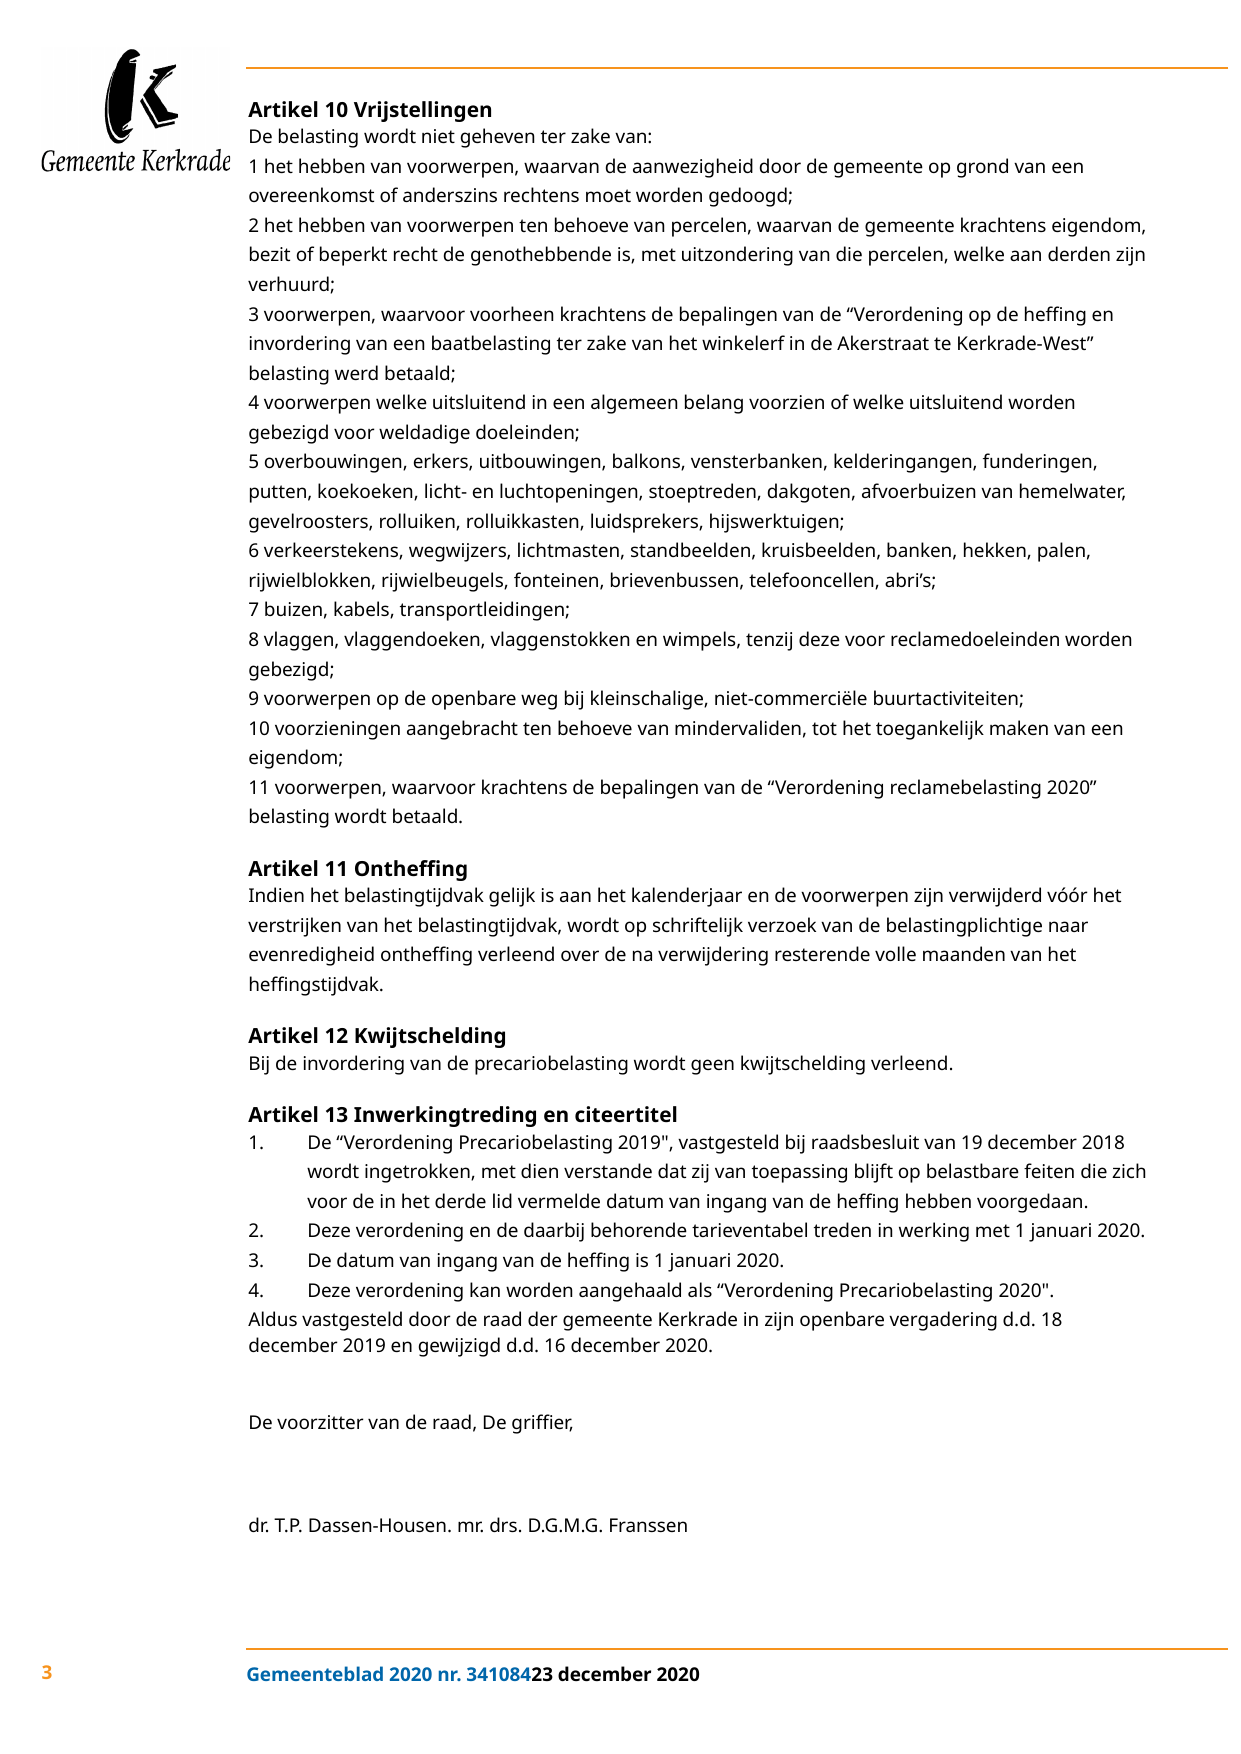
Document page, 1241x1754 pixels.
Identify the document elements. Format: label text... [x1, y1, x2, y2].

text 1 het hebben van voorwerpen, waarvan de aanwezigheid door de gemeente op grond van een overeenkomst of anderszins rechtens moet worden gedoogd; [248, 153, 1152, 208]
text 7 buizen, kabels, transportleidingen; [248, 597, 1152, 622]
text 5 overbouwingen, erkers, uitbouwingen, balkons, vensterbanken, kelderingangen, funderingen, putten, koekoeken, licht- en luchtopeningen, stoeptreden, dakgoten, afvoerbuizen van hemelwater, gevelroosters, rolluiken, rolluikkasten, luidsprekers, hijswerktuigen; [248, 449, 1152, 533]
text Artikel 13 Inwerkingtreding en citeertitel [248, 1101, 1152, 1129]
list Deze verordening kan worden aangehaald als “Verordening Precariobelasting 2020". [248, 1277, 1152, 1303]
text Artikel 10 Vrijstellingen [248, 95, 1152, 123]
text 3 voorwerpen, waarvoor voorheen krachtens de bepalingen van de “Verordening op de heffing en invordering van een baatbelasting ter zake van het winkelerf in de Akerstraat te Kerkrade-West” belasting werd betaald; [248, 301, 1152, 386]
text 4 voorwerpen welke uitsluitend in een algemeen belang voorzien of welke uitsluitend worden gebezigd voor weldadige doeleinden; [248, 389, 1152, 445]
text Artikel 12 Kwijtschelding [248, 1022, 1152, 1050]
text 2 het hebben van voorwerpen ten behoeve van percelen, waarvan de gemeente krachtens eigendom, bezit of beperkt recht de genothebbende is, met uitzondering van die percelen, welke aan derden zijn verhuurd; [248, 212, 1152, 297]
list De datum van ingang van de heffing is 1 januari 2020. [248, 1247, 1152, 1273]
text 11 voorwerpen, waarvoor krachtens de bepalingen van de “Verordening reclamebelasting 2020” belasting wordt betaald. [248, 774, 1152, 829]
list De “Verordening Precariobelasting 2019", vastgesteld bij raadsbesluit van 19 december 2018 wordt ingetrokken, met dien verstande dat zij van toepassing blijft op belastbare feiten die zich voor de in het derde lid vermelde datum van ingang van de heffing hebben voorgedaan. [248, 1129, 1152, 1214]
text Bij de invordering van de precariobelasting wordt geen kwijtschelding verleend. [248, 1050, 1152, 1076]
text De voorzitter van de raad, De griffier, [248, 1409, 1152, 1435]
text Artikel 11 Ontheffing [248, 854, 1152, 882]
text De belasting wordt niet geheven ter zake van: [248, 123, 1152, 149]
text 9 voorwerpen op de openbare weg bij kleinschalige, niet-commerciële buurtactiviteiten; [248, 685, 1152, 711]
text dr. T.P. Dassen-Housen. mr. drs. D.G.M.G. Franssen [248, 1512, 1152, 1538]
text 10 voorzieningen aangebracht ten behoeve van mindervaliden, tot het toegankelijk maken van een eigendom; [248, 715, 1152, 770]
picture [41, 47, 231, 172]
text 8 vlaggen, vlaggendoeken, vlaggenstokken en wimpels, tenzij deze voor reclamedoeleinden worden gebezigd; [248, 626, 1152, 681]
list Deze verordening en de daarbij behorende tarieventabel treden in werking met 1 januari 2020. [248, 1218, 1152, 1243]
text Aldus vastgesteld door de raad der gemeente Kerkrade in zijn openbare vergadering d.d. 18 december 2019 en gewijzigd d.d. 16 december 2020. [248, 1306, 1152, 1358]
text Indien het belastingtijdvak gelijk is aan het kalenderjaar en de voorwerpen zijn verwijderd vóór het verstrijken van het belastingtijdvak, wordt op schriftelijk verzoek van de belastingplichtige naar evenredigheid ontheffing verleend over de na verwijdering resterende volle maanden van het heffingstijdvak. [248, 882, 1152, 997]
text 6 verkeerstekens, wegwijzers, lichtmasten, standbeelden, kruisbeelden, banken, hekken, palen, rijwielblokken, rijwielbeugels, fonteinen, brievenbussen, telefooncellen, abri’s; [248, 537, 1152, 593]
